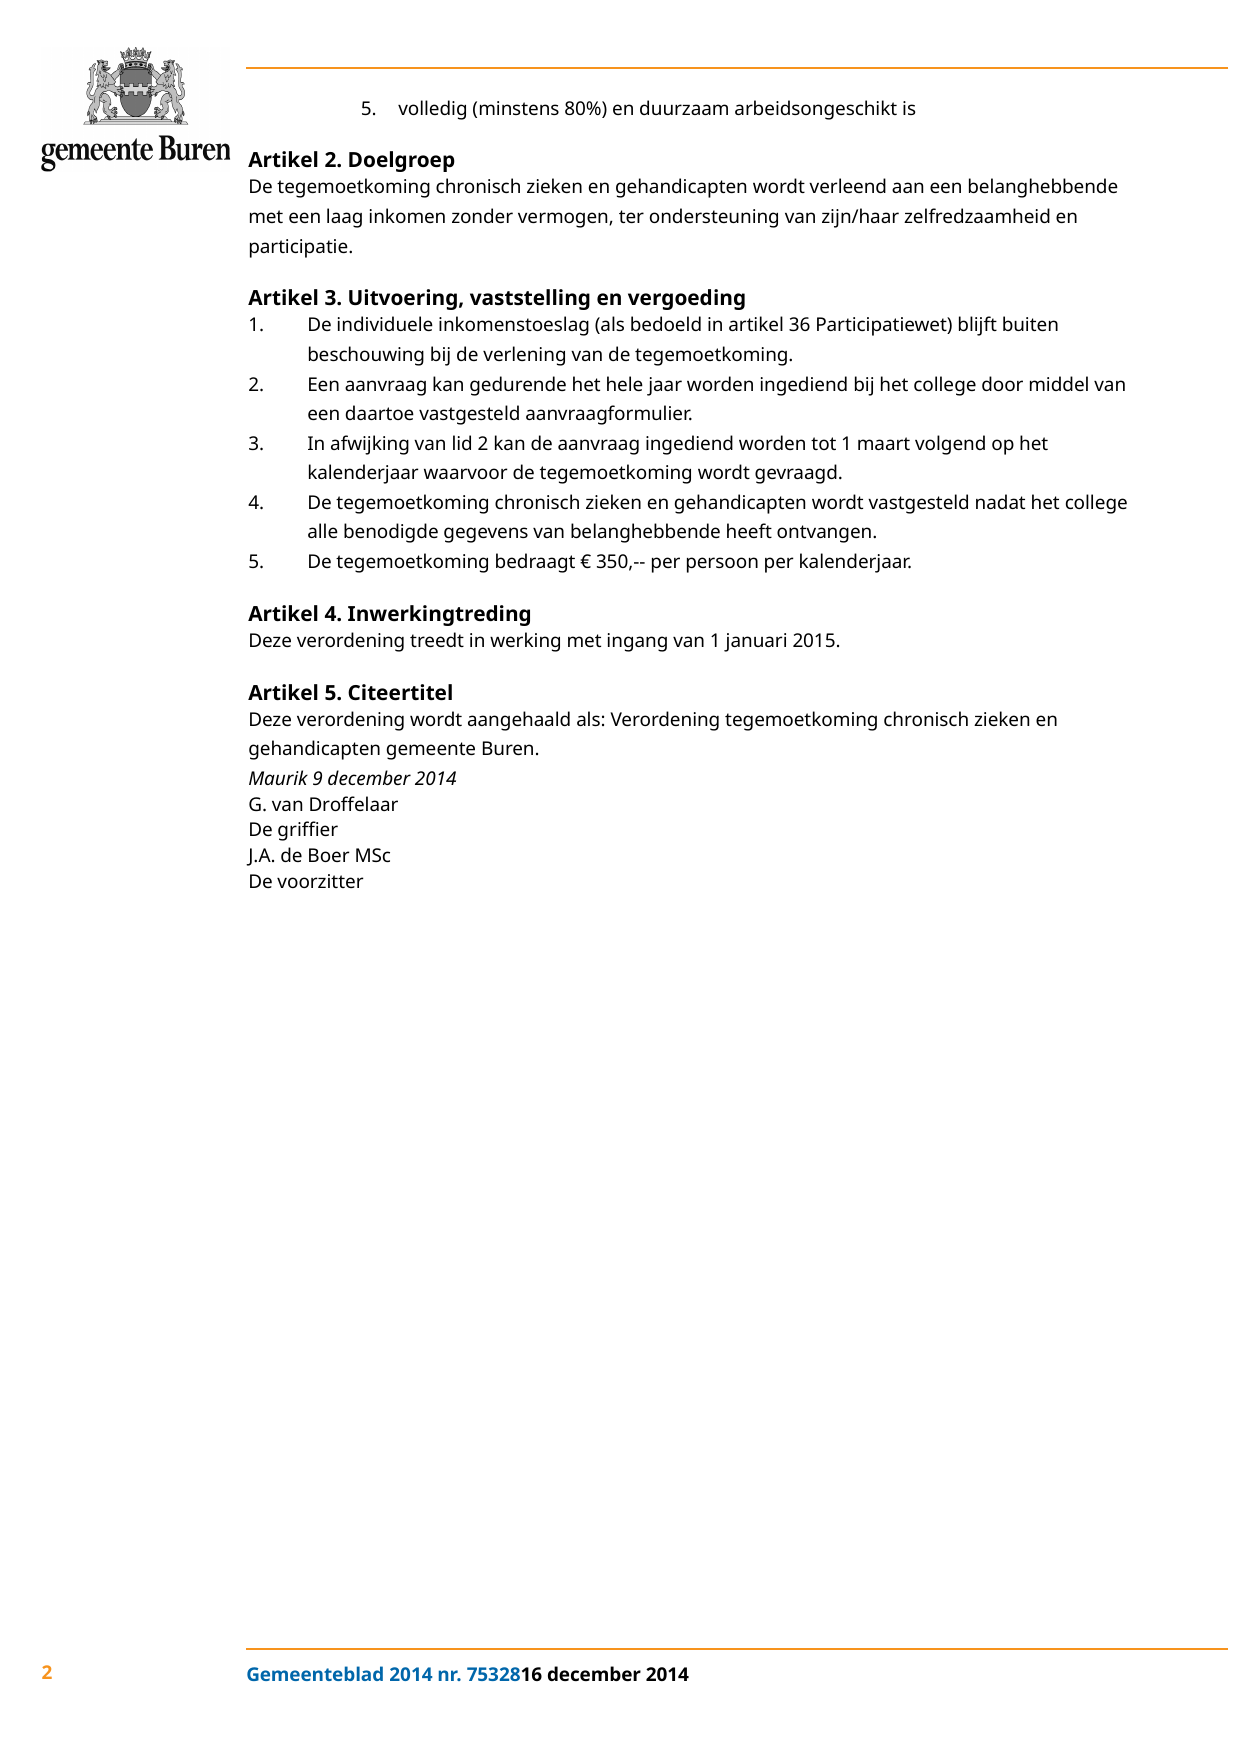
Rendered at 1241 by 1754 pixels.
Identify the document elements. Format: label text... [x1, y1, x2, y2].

text De tegemoetkoming chronisch zieken en gehandicapten wordt verleend aan een belanghebbende met een laag inkomen zonder vermogen, ter ondersteuning van zijn/haar zelfredzaamheid en participatie. [248, 174, 1152, 258]
text Artikel 3. Uitvoering, vaststelling en vergoeding [248, 283, 1152, 312]
text Maurik 9 december 2014 [248, 765, 1152, 791]
list volledig (minstens 80%) en duurzaam arbeidsongeschikt is [361, 95, 1152, 121]
text Deze verordening treedt in werking met ingang van 1 januari 2015. [248, 627, 1152, 653]
text Artikel 5. Citeertitel [248, 678, 1152, 706]
list De individuele inkomenstoeslag (als bedoeld in artikel 36 Participatiewet) blijft buiten beschouwing bij de verlening van de tegemoetkoming. [248, 312, 1152, 367]
text Deze verordening wordt aangehaald als: Verordening tegemoetkoming chronisch zieken en gehandicapten gemeente Buren. [248, 706, 1152, 761]
list De tegemoetkoming bedraagt € 350,-- per persoon per kalenderjaar. [248, 548, 1152, 574]
text De voorzitter [248, 868, 1152, 894]
picture [41, 47, 231, 172]
text Artikel 2. Doelgroep [248, 145, 1152, 174]
list De tegemoetkoming chronisch zieken en gehandicapten wordt vastgesteld nadat het college alle benodigde gegevens van belanghebbende heeft ontvangen. [248, 489, 1152, 544]
list Een aanvraag kan gedurende het hele jaar worden ingediend bij het college door middel van een daartoe vastgesteld aanvraagformulier. [248, 371, 1152, 426]
text De griffier [248, 817, 1152, 842]
text Artikel 4. Inwerkingtreding [248, 599, 1152, 627]
text J.A. de Boer MSc [248, 842, 1152, 868]
list In afwijking van lid 2 kan de aanvraag ingediend worden tot 1 maart volgend op het kalenderjaar waarvoor de tegemoetkoming wordt gevraagd. [248, 430, 1152, 485]
text G. van Droffelaar [248, 791, 1152, 817]
